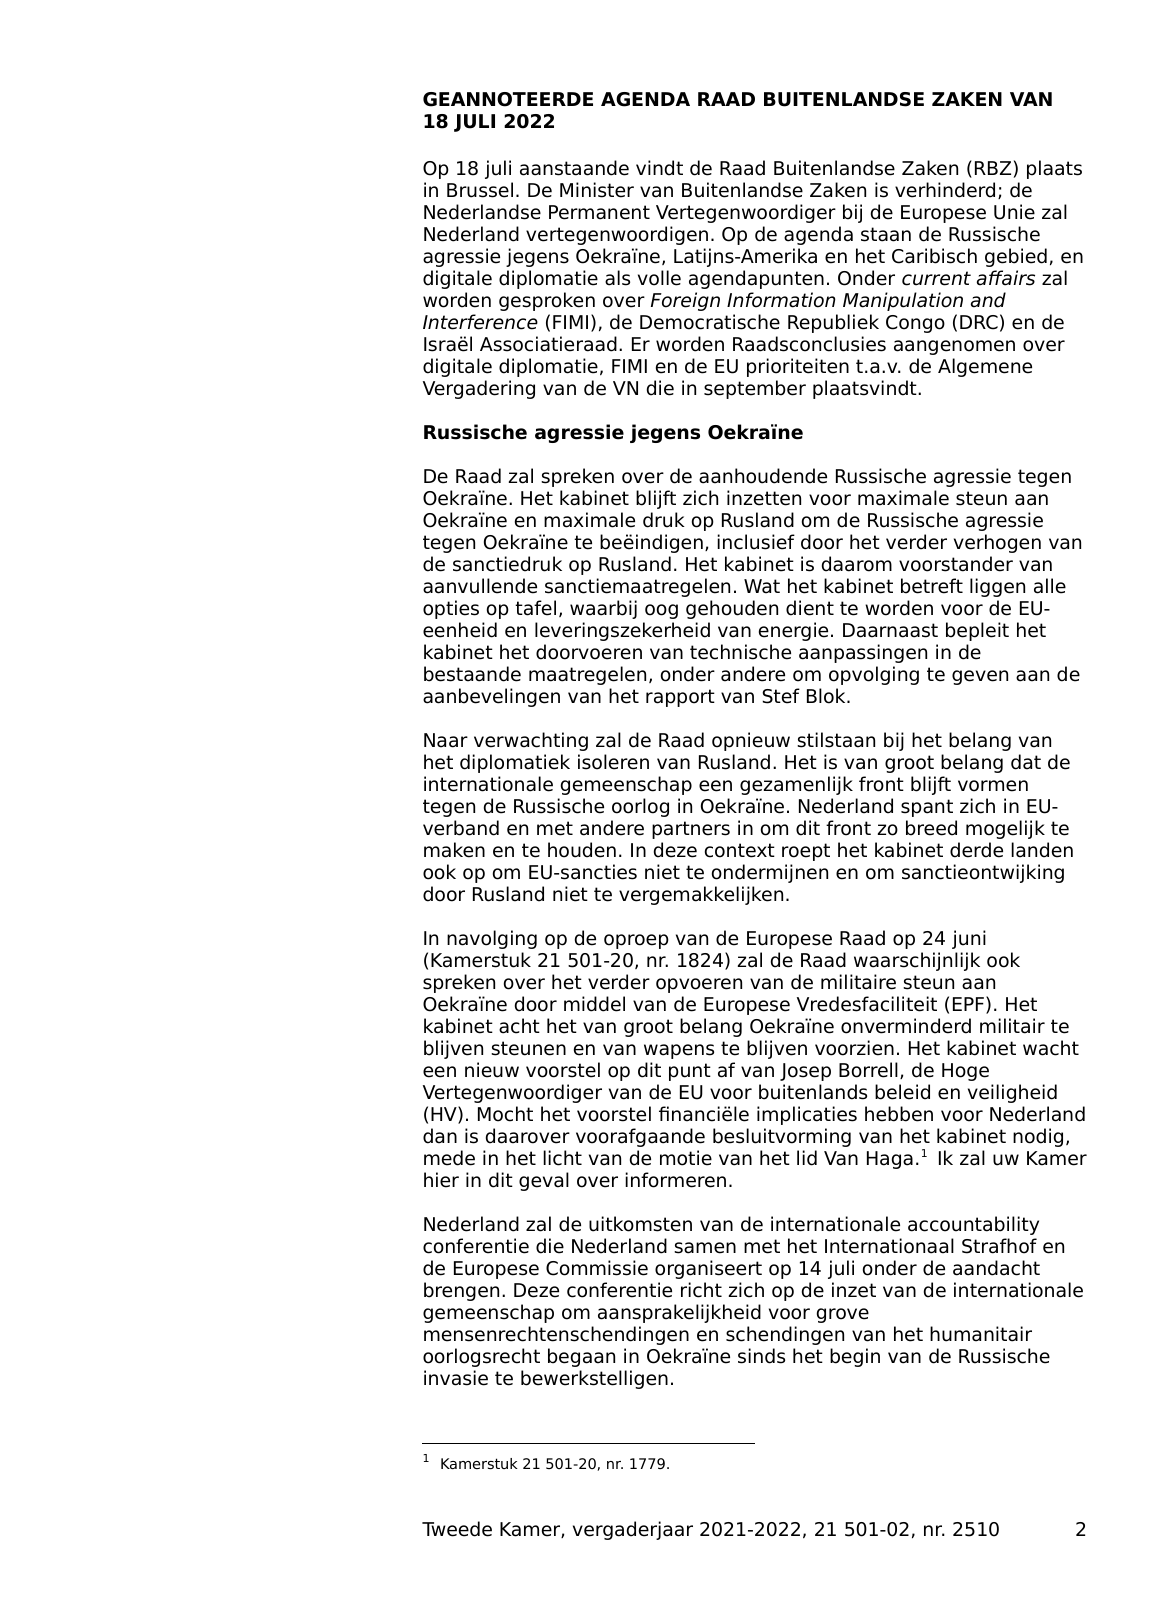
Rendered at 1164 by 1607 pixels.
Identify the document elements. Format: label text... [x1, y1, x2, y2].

subtitle GEANNOTEERDE AGENDA RAAD BUITENLANDSE ZAKEN VAN 18 JULI 2022 [422, 89, 1087, 133]
subtitle Russische agressie jegens Oekraïne [422, 422, 1087, 444]
text Kamerstuk 21 501-20, nr. 1779. [422, 1452, 1087, 1474]
text Nederland zal de uitkomsten van de internationale accountability conferentie die Nederland samen met het Internationaal Strafhof en de Europese Commissie organiseert op 14 juli onder de aandacht brengen. Deze conferentie richt zich op de inzet van de internationale gemeenschap om aansprakelijkheid voor grove mensenrechtenschendingen en schendingen van het humanitair oorlogsrecht begaan in Oekraïne sinds het begin van de Russische invasie te bewerkstelligen. [422, 1214, 1087, 1390]
text Op 18 juli aanstaande vindt de Raad Buitenlandse Zaken (RBZ) plaats in Brussel. De Minister van Buitenlandse Zaken is verhinderd; de Nederlandse Permanent Vertegenwoordiger bij de Europese Unie zal Nederland vertegenwoordigen. Op de agenda staan de Russische agressie jegens Oekraïne, Latijns-Amerika en het Caribisch gebied, en digitale diplomatie als volle agendapunten. Onder current affairs zal worden gesproken over Foreign Information Manipulation and Interference (FIMI), de Democratische Republiek Congo (DRC) en de Israël Associatieraad. Er worden Raadsconclusies aangenomen over digitale diplomatie, FIMI en de EU prioriteiten t.a.v. de Algemene Vergadering van de VN die in september plaatsvindt. [422, 158, 1087, 400]
text In navolging op de oproep van de Europese Raad op 24 juni (Kamerstuk 21 501-20, nr. 1824) zal de Raad waarschijnlijk ook spreken over het verder opvoeren van de militaire steun aan Oekraïne door middel van de Europese Vredesfaciliteit (EPF). Het kabinet acht het van groot belang Oekraïne onverminderd militair te blijven steunen en van wapens te blijven voorzien. Het kabinet wacht een nieuw voorstel op dit punt af van Josep Borrell, de Hoge Vertegenwoordiger van de EU voor buitenlands beleid en veiligheid (HV). Mocht het voorstel financiële implicaties hebben voor Nederland dan is daarover voorafgaande besluitvorming van het kabinet nodig, mede in het licht van de motie van het lid Van Haga. Ik zal uw Kamer hier in dit geval over informeren. [422, 928, 1087, 1192]
text De Raad zal spreken over de aanhoudende Russische agressie tegen Oekraïne. Het kabinet blijft zich inzetten voor maximale steun aan Oekraïne en maximale druk op Rusland om de Russische agressie tegen Oekraïne te beëindigen, inclusief door het verder verhogen van de sanctiedruk op Rusland. Het kabinet is daarom voorstander van aanvullende sanctiemaatregelen. Wat het kabinet betreft liggen alle opties op tafel, waarbij oog gehouden dient te worden voor de EU-eenheid en leveringszekerheid van energie. Daarnaast bepleit het kabinet het doorvoeren van technische aanpassingen in de bestaande maatregelen, onder andere om opvolging te geven aan de aanbevelingen van het rapport van Stef Blok. [422, 466, 1087, 708]
text Naar verwachting zal de Raad opnieuw stilstaan bij het belang van het diplomatiek isoleren van Rusland. Het is van groot belang dat de internationale gemeenschap een gezamenlijk front blijft vormen tegen de Russische oorlog in Oekraïne. Nederland spant zich in EU-verband en met andere partners in om dit front zo breed mogelijk te maken en te houden. In deze context roept het kabinet derde landen ook op om EU-sancties niet te ondermijnen en om sanctieontwijking door Rusland niet te vergemakkelijken. [422, 730, 1087, 906]
